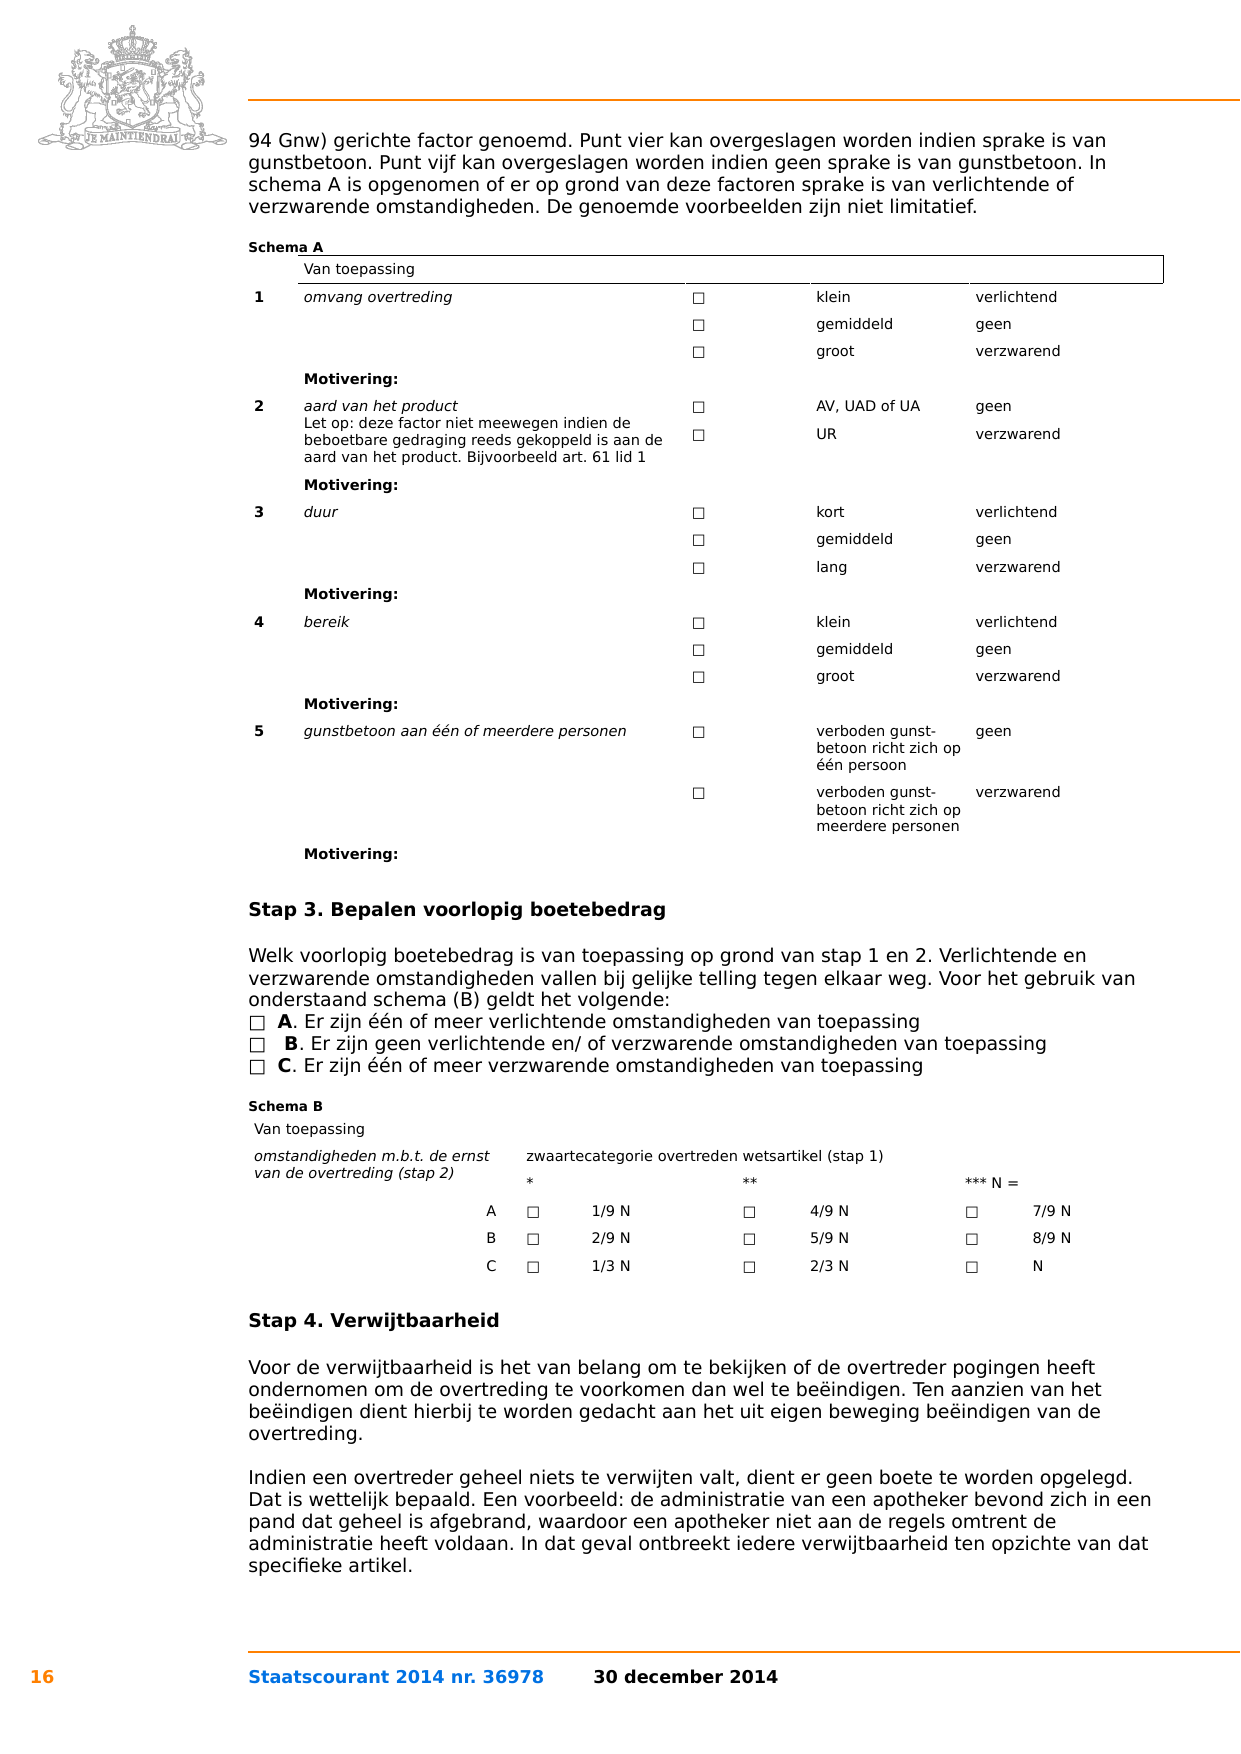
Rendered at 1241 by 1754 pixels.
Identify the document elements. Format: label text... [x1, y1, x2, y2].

table_cell duur [298, 499, 685, 580]
text 94 Gnw) gerichte factor genoemd. Punt vier kan overgeslagen worden indien sprake is van gunstbetoon. Punt vijf kan overgeslagen worden indien geen sprake is van gunstbetoon. In schema A is opgenomen of er op grond van deze factoren sprake is van verlichtende of verzwarende omstandigheden. De genoemde voorbeelden zijn niet limitatief. [248, 130, 1163, 218]
table_cell * [521, 1171, 736, 1197]
table_cell 1 [249, 284, 297, 392]
picture [38, 25, 227, 150]
table_cell klein [811, 284, 969, 310]
table_cell □ [686, 499, 810, 526]
table_cell 2/3 N [804, 1253, 958, 1279]
table_cell verzwarend [970, 339, 1163, 365]
text Welk voorlopig boetebedrag is van toepassing op grond van stap 1 en 2. Verlichtende en verzwarende omstandigheden vallen bij gelijke telling tegen elkaar weg. Voor het gebruik van onderstaand schema (B) geldt het volgende: [248, 945, 1163, 1011]
table_cell □ [959, 1226, 1026, 1252]
table_cell Motivering: [298, 691, 1163, 717]
table_cell verlichtend [970, 609, 1163, 635]
table_cell C [481, 1253, 519, 1279]
table_cell verzwarend [970, 421, 1163, 471]
table_cell gemiddeld [811, 636, 969, 662]
table_cell 4 [249, 609, 297, 717]
table_cell Motivering: [298, 472, 1163, 498]
table_cell UR [811, 421, 969, 471]
table_cell □ [521, 1253, 585, 1279]
table_cell □ [686, 554, 810, 580]
table_cell □ [686, 609, 810, 635]
table_cell ** [737, 1171, 958, 1197]
text □ C. Er zijn één of meer verzwarende omstandigheden van toepassing [248, 1055, 1163, 1077]
table_cell verboden gunst-betoon richt zich op één persoon [811, 718, 969, 779]
table_cell geen [970, 718, 1163, 779]
table_cell Van toepassing [249, 1116, 1163, 1142]
table_cell AV, UAD of UA [811, 394, 969, 420]
table_header Schema B [248, 1099, 1163, 1115]
table_cell □ [737, 1226, 803, 1252]
table_cell verzwarend [970, 664, 1163, 690]
table_cell kort [811, 499, 969, 526]
table_cell 4/9 N [804, 1198, 958, 1224]
table_cell verlichtend [970, 284, 1163, 310]
table_cell geen [970, 394, 1163, 420]
table_cell omvang overtreding [298, 284, 685, 365]
table_cell □ [521, 1198, 585, 1224]
subtitle Stap 3. Bepalen voorlopig boetebedrag [248, 898, 1163, 920]
table_cell A [481, 1198, 519, 1224]
table_cell 8/9 N [1027, 1226, 1163, 1252]
table_cell *** N = [959, 1171, 1163, 1197]
text Indien een overtreder geheel niets te verwijten valt, dient er geen boete te worden opgelegd. Dat is wettelijk bepaald. Een voorbeeld: de administratie van een apotheker bevond zich in een pand dat geheel is afgebrand, waardoor een apotheker niet aan de regels omtrent de administratie heeft voldaan. In dat geval ontbreekt iedere verwijtbaarheid ten opzichte van dat specifieke artikel. [248, 1467, 1163, 1577]
table_cell 5/9 N [804, 1226, 958, 1252]
table_cell zwaartecategorie overtreden wetsartikel (stap 1) [521, 1143, 1163, 1170]
table_cell gemiddeld [811, 311, 969, 338]
table_cell [249, 1226, 480, 1252]
table_cell □ [686, 339, 810, 365]
table_cell 1/9 N [586, 1198, 736, 1224]
table_cell [249, 1253, 480, 1279]
table_cell gunstbetoon aan één of meerdere personen [298, 718, 685, 840]
table_cell □ [686, 421, 810, 471]
table_cell □ [737, 1253, 803, 1279]
table_cell □ [686, 394, 810, 420]
table_cell □ [686, 664, 810, 690]
table_cell geen [970, 311, 1163, 338]
table_cell [249, 256, 297, 283]
table_cell □ [686, 636, 810, 662]
table_cell □ [686, 527, 810, 553]
table_cell gemiddeld [811, 527, 969, 553]
table_cell groot [811, 664, 969, 690]
table_cell verzwarend [970, 554, 1163, 580]
table_cell 1/3 N [586, 1253, 736, 1279]
table_cell 5 [249, 718, 297, 840]
table_cell lang [811, 554, 969, 580]
table_cell 3 [249, 499, 297, 608]
table_cell geen [970, 527, 1163, 553]
table_cell groot [811, 339, 969, 365]
table_cell □ [686, 718, 810, 779]
table_cell □ [686, 284, 810, 310]
table_cell omstandigheden m.b.t. de ernst van de overtreding (stap 2) [249, 1143, 519, 1197]
table_cell klein [811, 609, 969, 635]
text □ A. Er zijn één of meer verlichtende omstandigheden van toepassing [248, 1011, 1163, 1033]
table_cell B [481, 1226, 519, 1252]
table_cell □ [959, 1198, 1026, 1224]
table_cell Motivering: [298, 841, 1163, 867]
table_cell geen [970, 636, 1163, 662]
table_cell Motivering: [298, 581, 1163, 608]
table_cell bereik [298, 609, 685, 690]
text □ B. Er zijn geen verlichtende en/ of verzwarende omstandigheden van toepassing [248, 1033, 1163, 1055]
table_cell verzwarend [970, 780, 1163, 840]
subtitle Stap 4. Verwijtbaarheid [248, 1310, 1163, 1332]
table_cell [249, 841, 297, 867]
table_cell □ [737, 1198, 803, 1224]
table_cell □ [959, 1253, 1026, 1279]
text Voor de verwijtbaarheid is het van belang om te bekijken of de overtreder pogingen heeft ondernomen om de overtreding te voorkomen dan wel te beëindigen. Ten aanzien van het beëindigen dient hierbij te worden gedacht aan het uit eigen beweging beëindigen van de overtreding. [248, 1357, 1163, 1445]
table_cell 2/9 N [586, 1226, 736, 1252]
table_cell □ [686, 780, 810, 840]
table_cell verboden gunst-betoon richt zich op meerdere personen [811, 780, 969, 840]
table_cell Van toepassing [298, 256, 1163, 283]
table_cell verlichtend [970, 499, 1163, 526]
table_header Schema A [248, 240, 1163, 255]
table_cell 7/9 N [1027, 1198, 1163, 1224]
table_cell aard van het product Let op: deze factor niet meewegen indien de beboetbare gedraging reeds gekoppeld is aan de aard van het product. Bijvoorbeeld art. 61 lid 1 [298, 394, 685, 471]
table_cell □ [521, 1226, 585, 1252]
table_cell □ [686, 311, 810, 338]
table_cell 2 [249, 394, 297, 498]
table_cell Motivering: [298, 366, 1163, 392]
table_cell N [1027, 1253, 1163, 1279]
table_cell [249, 1198, 480, 1224]
